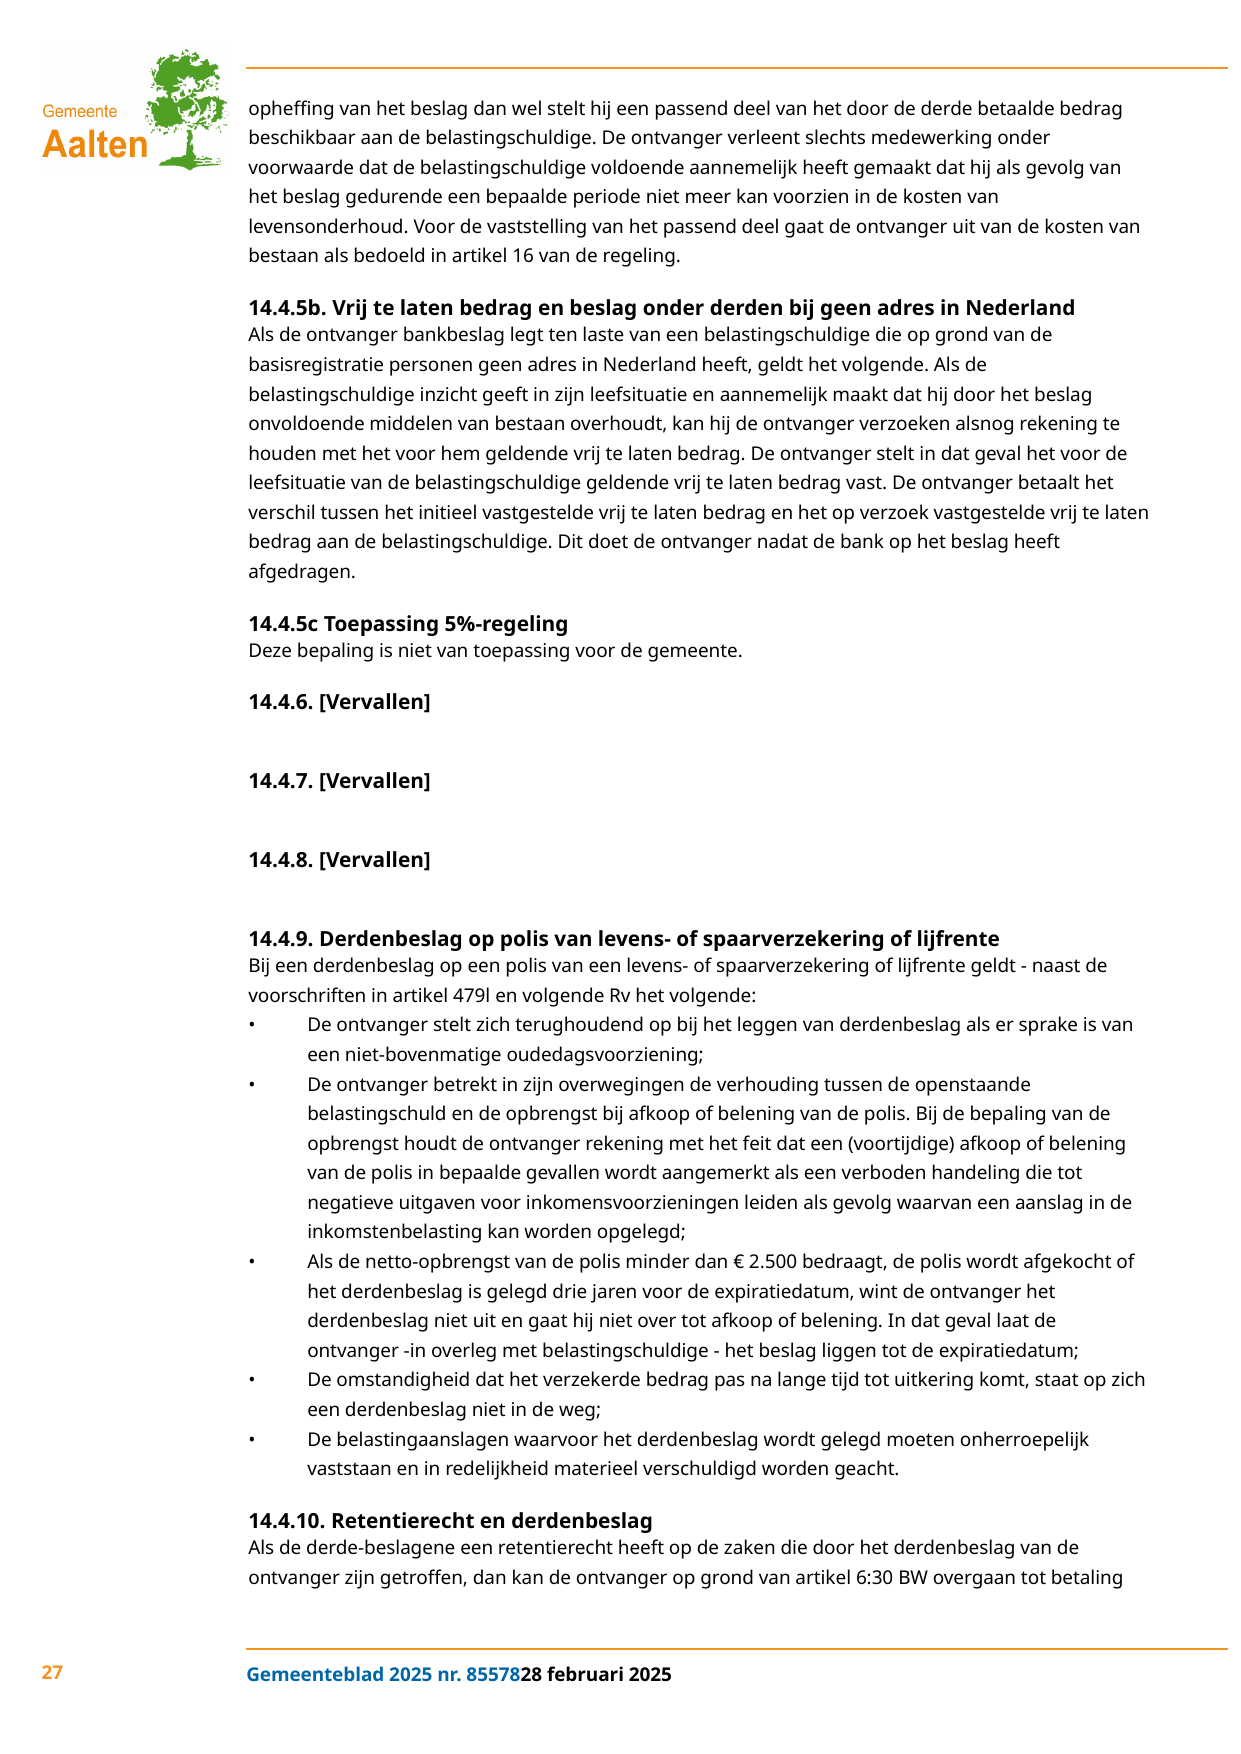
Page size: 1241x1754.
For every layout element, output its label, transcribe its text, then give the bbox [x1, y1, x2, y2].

text 14.4.6. [Vervallen] [248, 687, 1152, 716]
list De ontvanger betrekt in zijn overwegingen de verhouding tussen de openstaande belastingschuld en de opbrengst bij afkoop of belening van de polis. Bij de bepaling van de opbrengst houdt de ontvanger rekening met het feit dat een (voortijdige) afkoop of belening van de polis in bepaalde gevallen wordt aangemerkt als een verboden handeling die tot negatieve uitgaven voor inkomensvoorzieningen leiden als gevolg waarvan een aanslag in de inkomstenbelasting kan worden opgelegd; [248, 1071, 1152, 1244]
list Als de netto-opbrengst van de polis minder dan € 2.500 bedraagt, de polis wordt afgekocht of het derdenbeslag is gelegd drie jaren voor de expiratiedatum, wint de ontvanger het derdenbeslag niet uit en gaat hij niet over tot afkoop of belening. In dat geval laat de ontvanger -in overleg met belastingschuldige - het beslag liggen tot de expiratiedatum; [248, 1248, 1152, 1363]
text 14.4.9. Derdenbeslag op polis van levens- of spaarverzekering of lijfrente [248, 924, 1152, 952]
text Als de ontvanger bankbeslag legt ten laste van een belastingschuldige die op grond van de basisregistratie personen geen adres in Nederland heeft, geldt het volgende. Als de belastingschuldige inzicht geeft in zijn leefsituatie en aannemelijk maakt dat hij door het beslag onvoldoende middelen van bestaan overhoudt, kan hij de ontvanger verzoeken alsnog rekening te houden met het voor hem geldende vrij te laten bedrag. De ontvanger stelt in dat geval het voor de leefsituatie van de belastingschuldige geldende vrij te laten bedrag vast. De ontvanger betaalt het verschil tussen het initieel vastgestelde vrij te laten bedrag en het op verzoek vastgestelde vrij te laten bedrag aan de belastingschuldige. Dit doet de ontvanger nadat de bank op het beslag heeft afgedragen. [248, 322, 1152, 584]
picture [41, 47, 231, 172]
text Als de derde-beslagene een retentierecht heeft op de zaken die door het derdenbeslag van de ontvanger zijn getroffen, dan kan de ontvanger op grond van artikel 6:30 BW overgaan tot betaling [248, 1534, 1152, 1589]
text 14.4.8. [Vervallen] [248, 845, 1152, 874]
list De belastingaanslagen waarvoor het derdenbeslag wordt gelegd moeten onherroepelijk vaststaan en in redelijkheid materieel verschuldigd worden geacht. [248, 1426, 1152, 1481]
text 14.4.5b. Vrij te laten bedrag en beslag onder derden bij geen adres in Nederland [248, 293, 1152, 322]
text opheffing van het beslag dan wel stelt hij een passend deel van het door de derde betaalde bedrag beschikbaar aan de belastingschuldige. De ontvanger verleent slechts medewerking onder voorwaarde dat de belastingschuldige voldoende aannemelijk heeft gemaakt dat hij als gevolg van het beslag gedurende een bepaalde periode niet meer kan voorzien in de kosten van levensonderhoud. Voor de vaststelling van het passend deel gaat de ontvanger uit van de kosten van bestaan als bedoeld in artikel 16 van de regeling. [248, 95, 1152, 268]
text Bij een derdenbeslag op een polis van een levens- of spaarverzekering of lijfrente geldt - naast de voorschriften in artikel 479l en volgende Rv het volgende: [248, 952, 1152, 1008]
text 14.4.7. [Vervallen] [248, 766, 1152, 795]
text Deze bepaling is niet van toepassing voor de gemeente. [248, 637, 1152, 663]
text 14.4.10. Retentierecht en derdenbeslag [248, 1506, 1152, 1534]
list De omstandigheid dat het verzekerde bedrag pas na lange tijd tot uitkering komt, staat op zich een derdenbeslag niet in de weg; [248, 1367, 1152, 1422]
list De ontvanger stelt zich terughoudend op bij het leggen van derdenbeslag als er sprake is van een niet-bovenmatige oudedagsvoorziening; [248, 1012, 1152, 1067]
text 14.4.5c Toepassing 5%-regeling [248, 609, 1152, 637]
